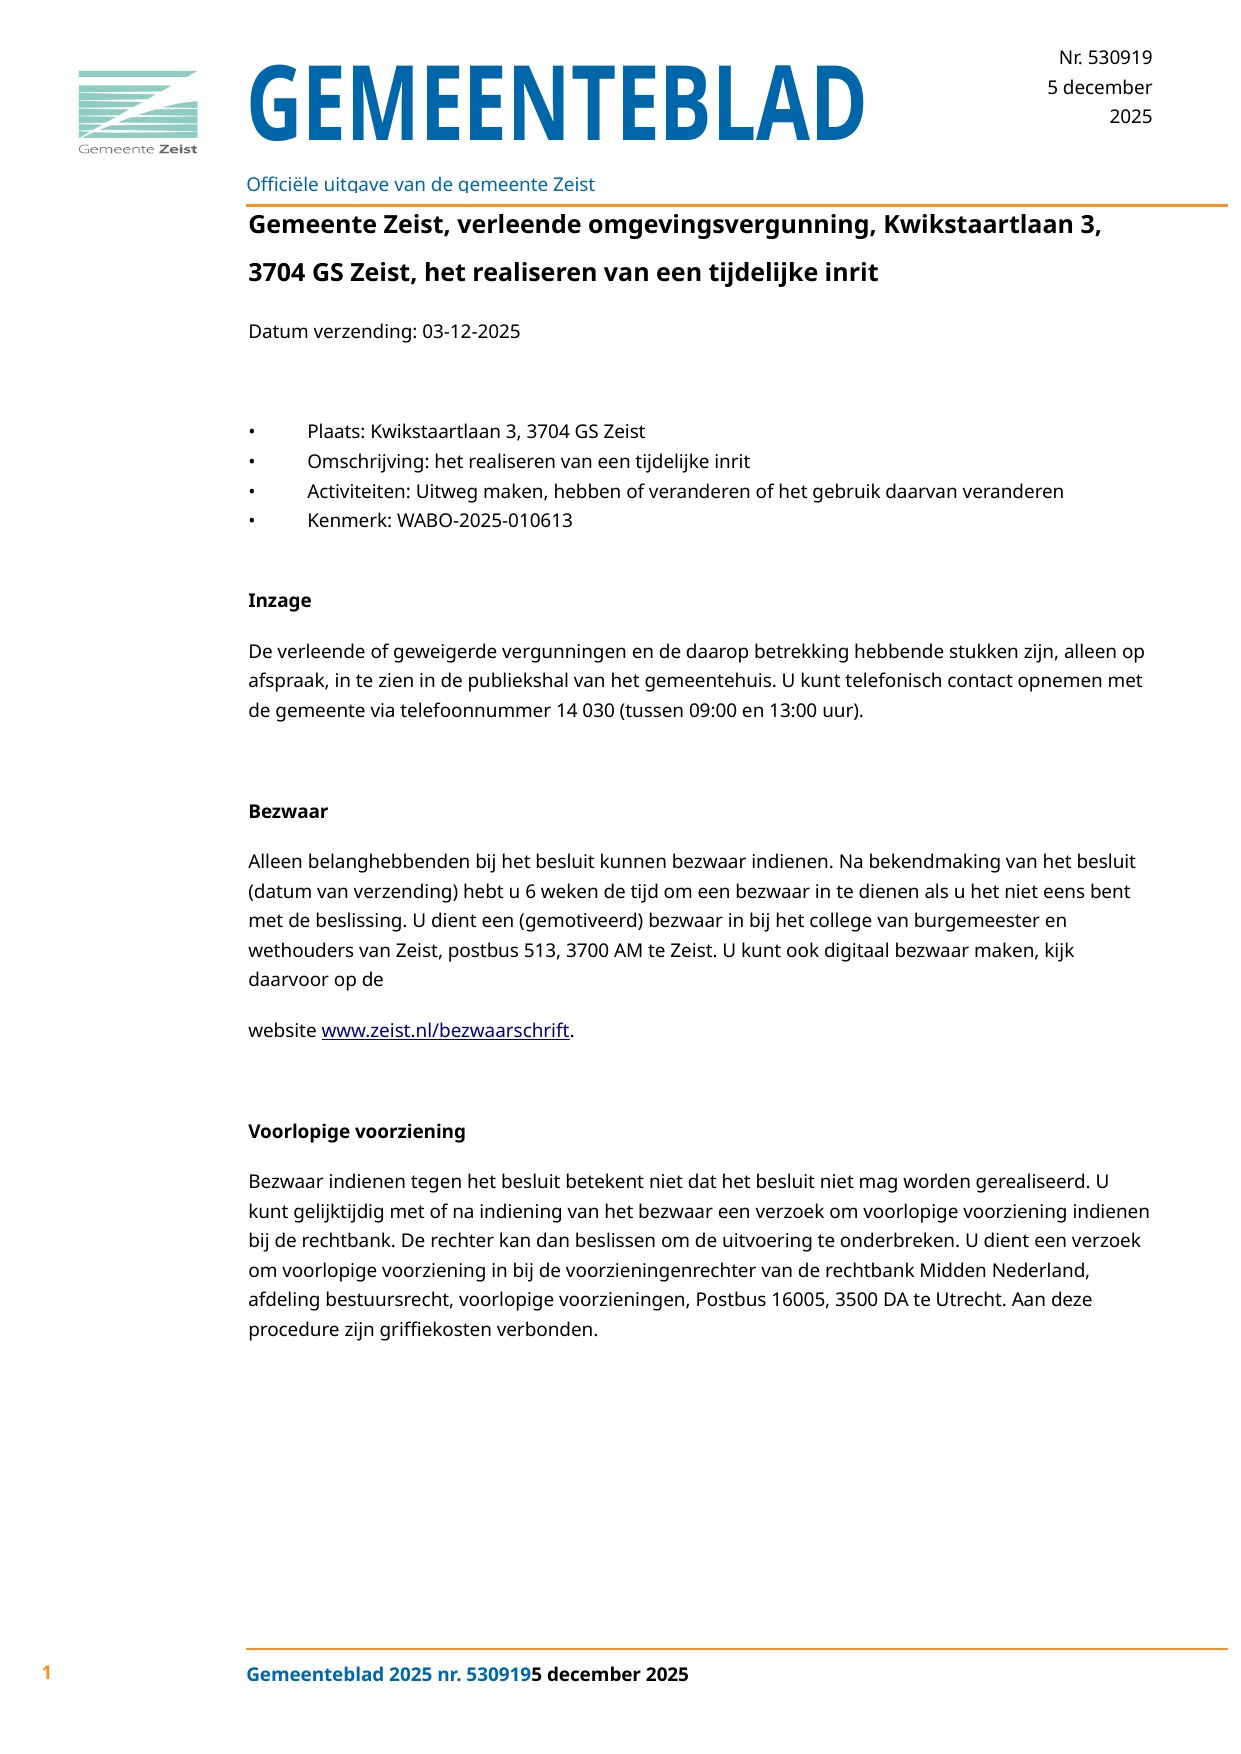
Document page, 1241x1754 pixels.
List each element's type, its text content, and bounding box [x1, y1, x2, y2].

list Activiteiten: Uitweg maken, hebben of veranderen of het gebruik daarvan veranderen [248, 478, 1152, 504]
list Kenmerk: WABO-2025-010613 [248, 507, 1152, 533]
list Plaats: Kwikstaartlaan 3, 3704 GS Zeist [248, 419, 1152, 444]
picture [41, 47, 231, 172]
text Bezwaar indienen tegen het besluit betekent niet dat het besluit niet mag worden gerealiseerd. U kunt gelijktijdig met of na indiening van het bezwaar een verzoek om voorlopige voorziening indienen bij de rechtbank. De rechter kan dan beslissen om de uitvoering te onderbreken. U dient een verzoek om voorlopige voorziening in bij de voorzieningenrechter van de rechtbank Midden Nederland, afdeling bestuursrecht, voorlopige voorzieningen, Postbus 16005, 3500 DA te Utrecht. Aan deze procedure zijn griffiekosten verbonden. [248, 1168, 1152, 1342]
text Alleen belanghebbenden bij het besluit kunnen bezwaar indienen. Na bekendmaking van het besluit (datum van verzending) hebt u 6 weken de tijd om een bezwaar in te dienen als u het niet eens bent met de beslissing. U dient een (gemotiveerd) bezwaar in bij het college van burgemeester en wethouders van Zeist, postbus 513, 3700 AM te Zeist. U kunt ook digitaal bezwaar maken, kijk daarvoor op de [248, 848, 1152, 992]
list Omschrijving: het realiseren van een tijdelijke inrit [248, 448, 1152, 474]
text Datum verzending: 03-12-2025 [248, 318, 1152, 344]
text Inzage [248, 587, 1152, 613]
text Gemeente Zeist, verleende omgevingsvergunning, Kwikstaartlaan 3, 3704 GS Zeist, het realiseren van een tijdelijke inrit [248, 207, 1152, 288]
text De verleende of geweigerde vergunningen en de daarop betrekking hebbende stukken zijn, alleen op afspraak, in te zien in de publiekshal van het gemeentehuis. U kunt telefonisch contact opnemen met de gemeente via telefoonnummer 14 030 (tussen 09:00 en 13:00 uur). [248, 638, 1152, 723]
text website www.zeist.nl/bezwaarschrift. [248, 1017, 1152, 1043]
text Voorlopige voorziening [248, 1118, 1152, 1144]
text Bezwaar [248, 798, 1152, 824]
